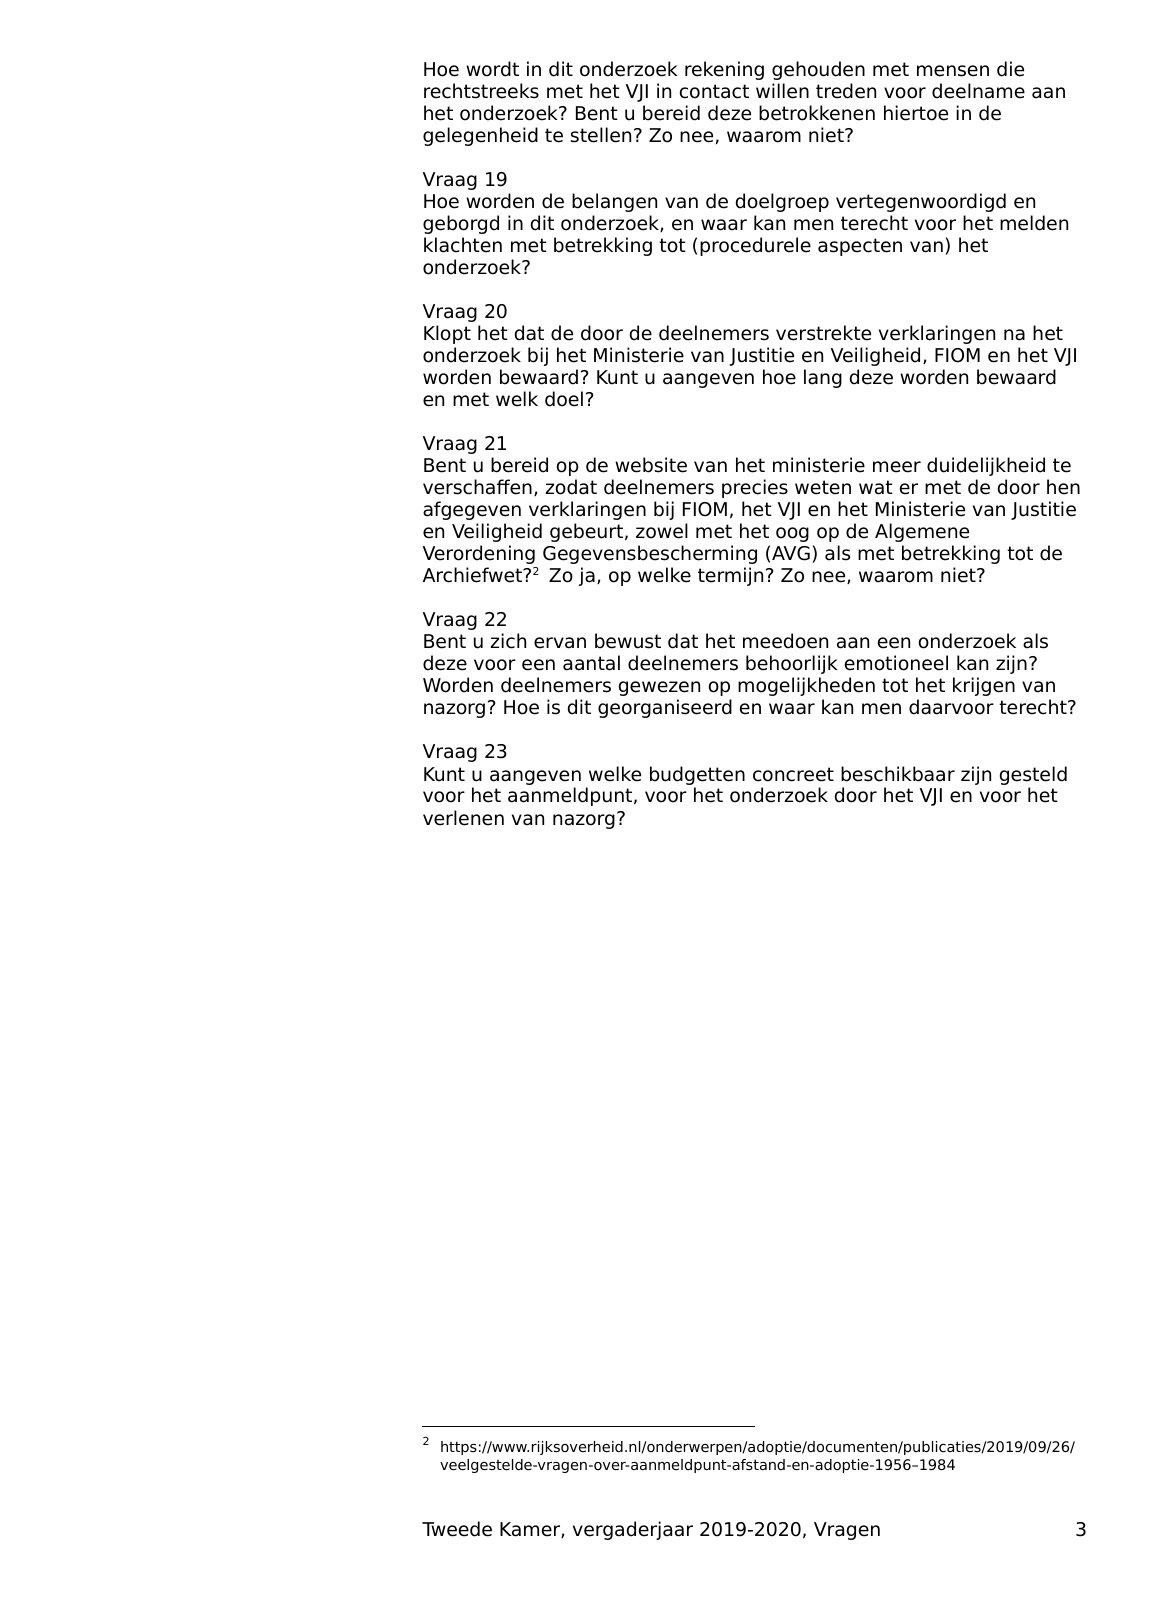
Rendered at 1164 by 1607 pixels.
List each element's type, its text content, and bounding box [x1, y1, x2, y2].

text Hoe worden de belangen van de doelgroep vertegenwoordigd en geborgd in dit onderzoek, en waar kan men terecht voor het melden klachten met betrekking tot (procedurele aspecten van) het onderzoek? [422, 191, 1087, 279]
text Hoe wordt in dit onderzoek rekening gehouden met mensen die rechtstreeks met het VJI in contact willen treden voor deelname aan het onderzoek? Bent u bereid deze betrokkenen hiertoe in de gelegenheid te stellen? Zo nee, waarom niet? [422, 59, 1087, 147]
text Bent u zich ervan bewust dat het meedoen aan een onderzoek als deze voor een aantal deelnemers behoorlijk emotioneel kan zijn? Worden deelnemers gewezen op mogelijkheden tot het krijgen van nazorg? Hoe is dit georganiseerd en waar kan men daarvoor terecht? [422, 631, 1087, 719]
text Vraag 22 [422, 609, 1087, 631]
text Vraag 21 [422, 433, 1087, 455]
text https://www.rijksoverheid.nl/onderwerpen/adoptie/documenten/publicaties/2019/09/26/veelgestelde-vragen-over-aanmeldpunt-afstand-en-adoptie-1956–1984 [422, 1435, 1087, 1474]
text Klopt het dat de door de deelnemers verstrekte verklaringen na het onderzoek bij het Ministerie van Justitie en Veiligheid, FIOM en het VJI worden bewaard? Kunt u aangeven hoe lang deze worden bewaard en met welk doel? [422, 323, 1087, 411]
text Kunt u aangeven welke budgetten concreet beschikbaar zijn gesteld voor het aanmeldpunt, voor het onderzoek door het VJI en voor het verlenen van nazorg? [422, 763, 1087, 829]
text Vraag 20 [422, 301, 1087, 323]
text Vraag 23 [422, 741, 1087, 763]
text Bent u bereid op de website van het ministerie meer duidelijkheid te verschaffen, zodat deelnemers precies weten wat er met de door hen afgegeven verklaringen bij FIOM, het VJI en het Ministerie van Justitie en Veiligheid gebeurt, zowel met het oog op de Algemene Verordening Gegevensbescherming (AVG) als met betrekking tot de Archiefwet? Zo ja, op welke termijn? Zo nee, waarom niet? [422, 455, 1087, 587]
text Vraag 19 [422, 169, 1087, 191]
